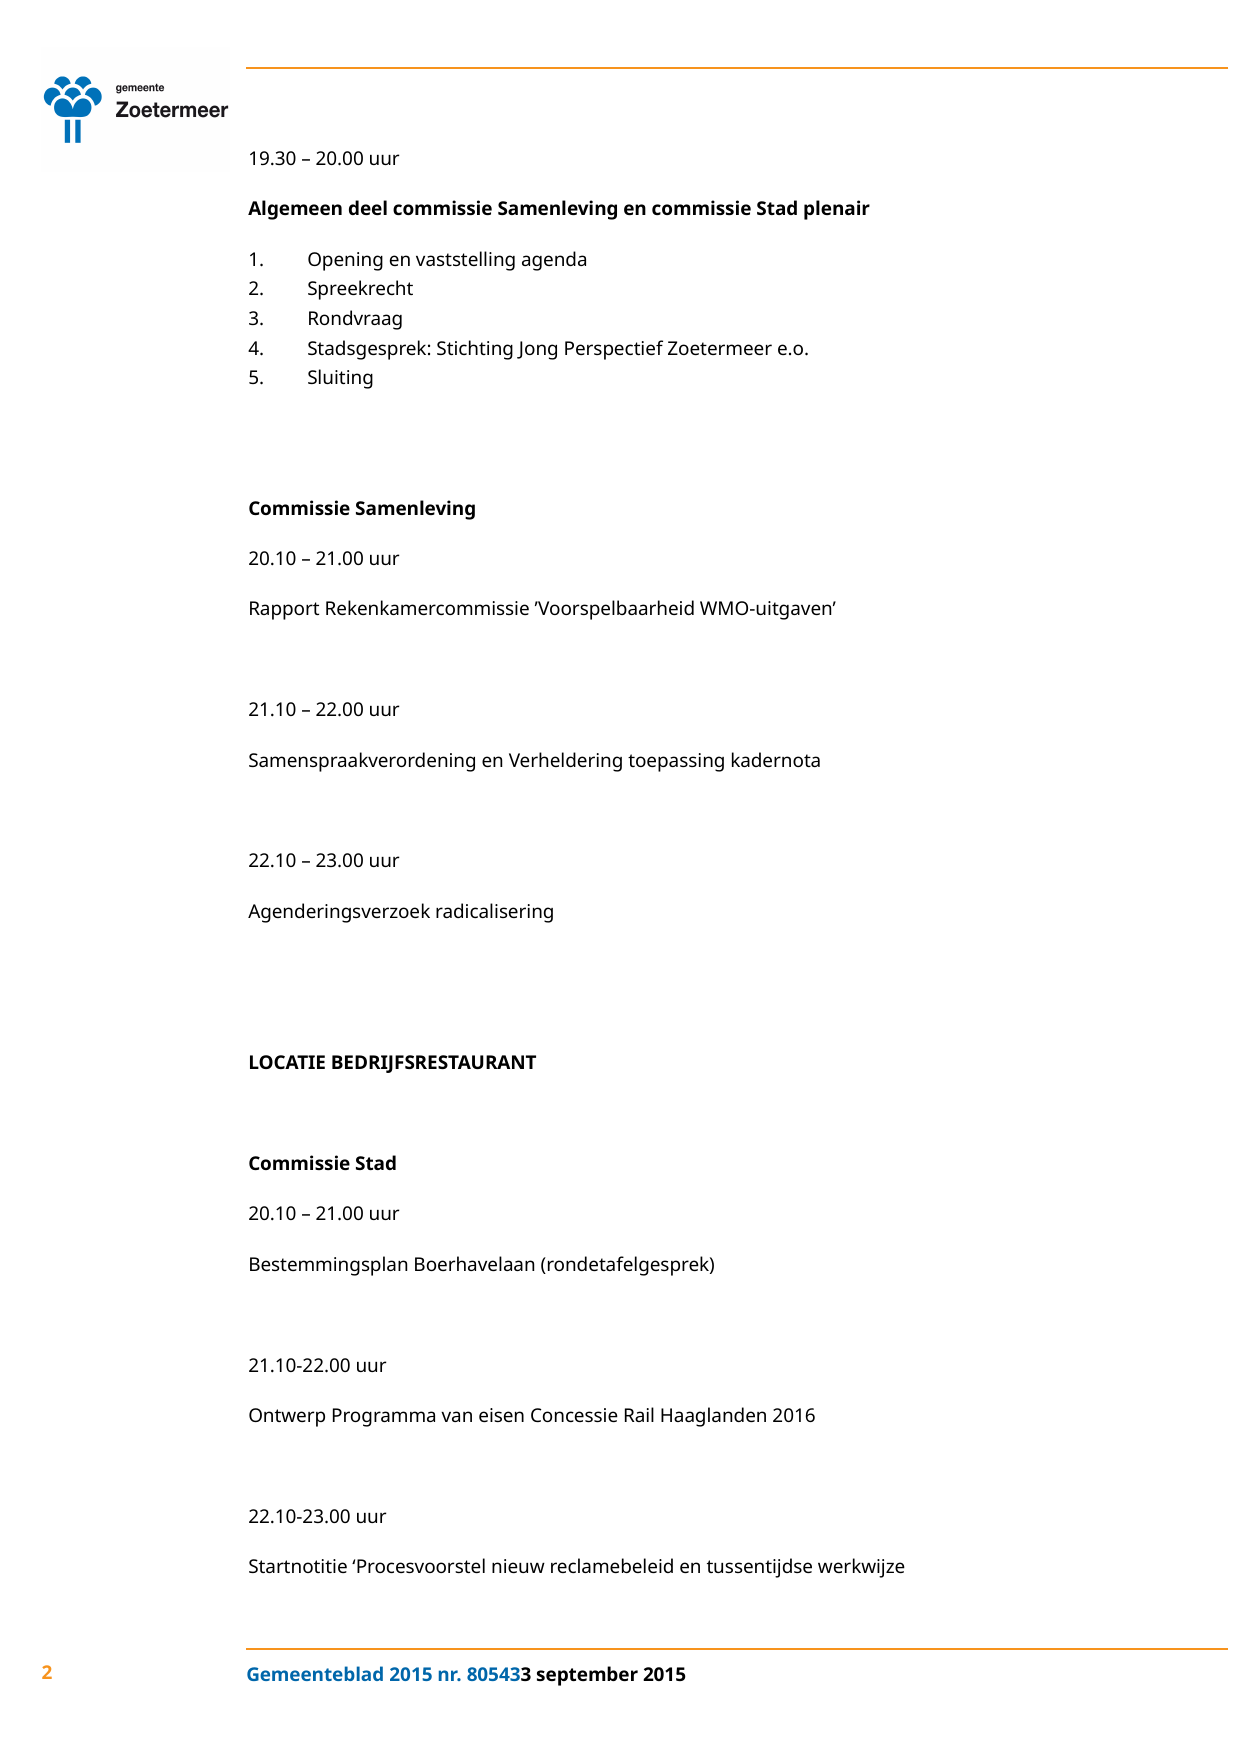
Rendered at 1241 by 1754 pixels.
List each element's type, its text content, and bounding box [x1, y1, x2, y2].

text Commissie Stad [248, 1150, 1152, 1176]
list Spreekrecht [248, 276, 1152, 301]
text 21.10-22.00 uur [248, 1352, 1152, 1378]
text Startnotitie ‘Procesvoorstel nieuw reclamebeleid en tussentijdse werkwijze [248, 1553, 1152, 1579]
text 22.10-23.00 uur [248, 1503, 1152, 1529]
text Rapport Rekenkamercommissie ’Voorspelbaarheid WMO-uitgaven’ [248, 596, 1152, 621]
text 22.10 – 23.00 uur [248, 848, 1152, 873]
text 21.10 – 22.00 uur [248, 696, 1152, 722]
text LOCATIE BEDRIJFSRESTAURANT [248, 1049, 1152, 1075]
text 20.10 – 21.00 uur [248, 545, 1152, 571]
text Agenderingsverzoek radicalisering [248, 898, 1152, 924]
text Commissie Samenleving [248, 495, 1152, 521]
text Bestemmingsplan Boerhavelaan (rondetafelgesprek) [248, 1251, 1152, 1277]
picture [41, 47, 231, 172]
text 19.30 – 20.00 uur [248, 145, 1152, 171]
list Rondvraag [248, 305, 1152, 331]
list Opening en vaststelling agenda [248, 246, 1152, 272]
text 20.10 – 21.00 uur [248, 1201, 1152, 1226]
list Stadsgesprek: Stichting Jong Perspectief Zoetermeer e.o. [248, 335, 1152, 361]
text Samenspraakverordening en Verheldering toepassing kadernota [248, 747, 1152, 773]
list Sluiting [248, 364, 1152, 390]
text Algemeen deel commissie Samenleving en commissie Stad plenair [248, 196, 1152, 221]
text Ontwerp Programma van eisen Concessie Rail Haaglanden 2016 [248, 1402, 1152, 1428]
